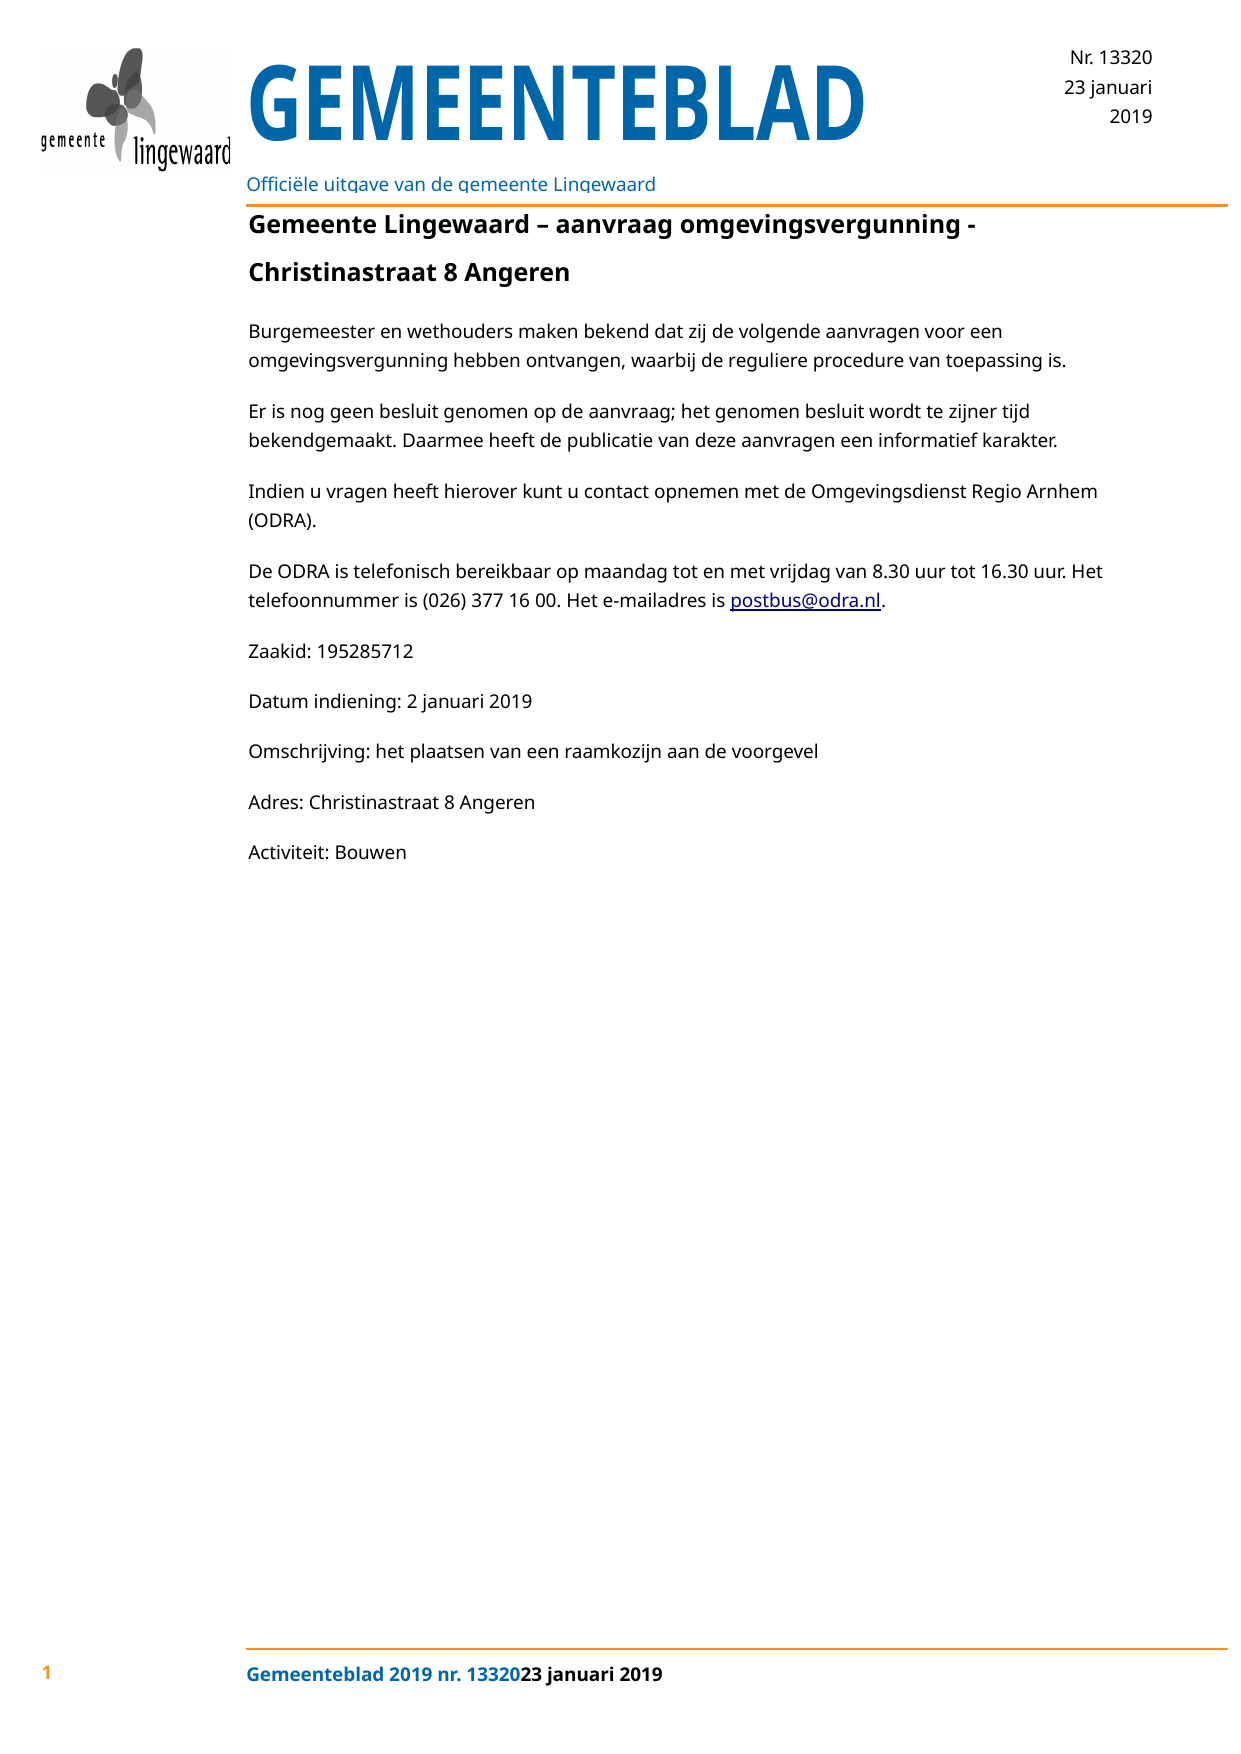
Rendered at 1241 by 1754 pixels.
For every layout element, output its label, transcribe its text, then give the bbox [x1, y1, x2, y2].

text Zaakid: 195285712 [248, 638, 1152, 664]
text Er is nog geen besluit genomen op de aanvraag; het genomen besluit wordt te zijner tijd bekendgemaakt. Daarmee heeft de publicatie van deze aanvragen een informatief karakter. [248, 398, 1152, 453]
picture [41, 47, 231, 172]
text De ODRA is telefonisch bereikbaar op maandag tot en met vrijdag van 8.30 uur tot 16.30 uur. Het telefoonnummer is (026) 377 16 00. Het e-mailadres is postbus@odra.nl. [248, 558, 1152, 613]
text Datum indiening: 2 januari 2019 [248, 688, 1152, 714]
text Gemeente Lingewaard – aanvraag omgevingsvergunning - Christinastraat 8 Angeren [248, 207, 1152, 288]
text Activiteit: Bouwen [248, 839, 1152, 865]
text Burgemeester en wethouders maken bekend dat zij de volgende aanvragen voor een omgevingsvergunning hebben ontvangen, waarbij de reguliere procedure van toepassing is. [248, 318, 1152, 373]
text Omschrijving: het plaatsen van een raamkozijn aan de voorgevel [248, 739, 1152, 764]
text Adres: Christinastraat 8 Angeren [248, 789, 1152, 815]
text Indien u vragen heeft hierover kunt u contact opnemen met de Omgevingsdienst Regio Arnhem (ODRA). [248, 478, 1152, 533]
